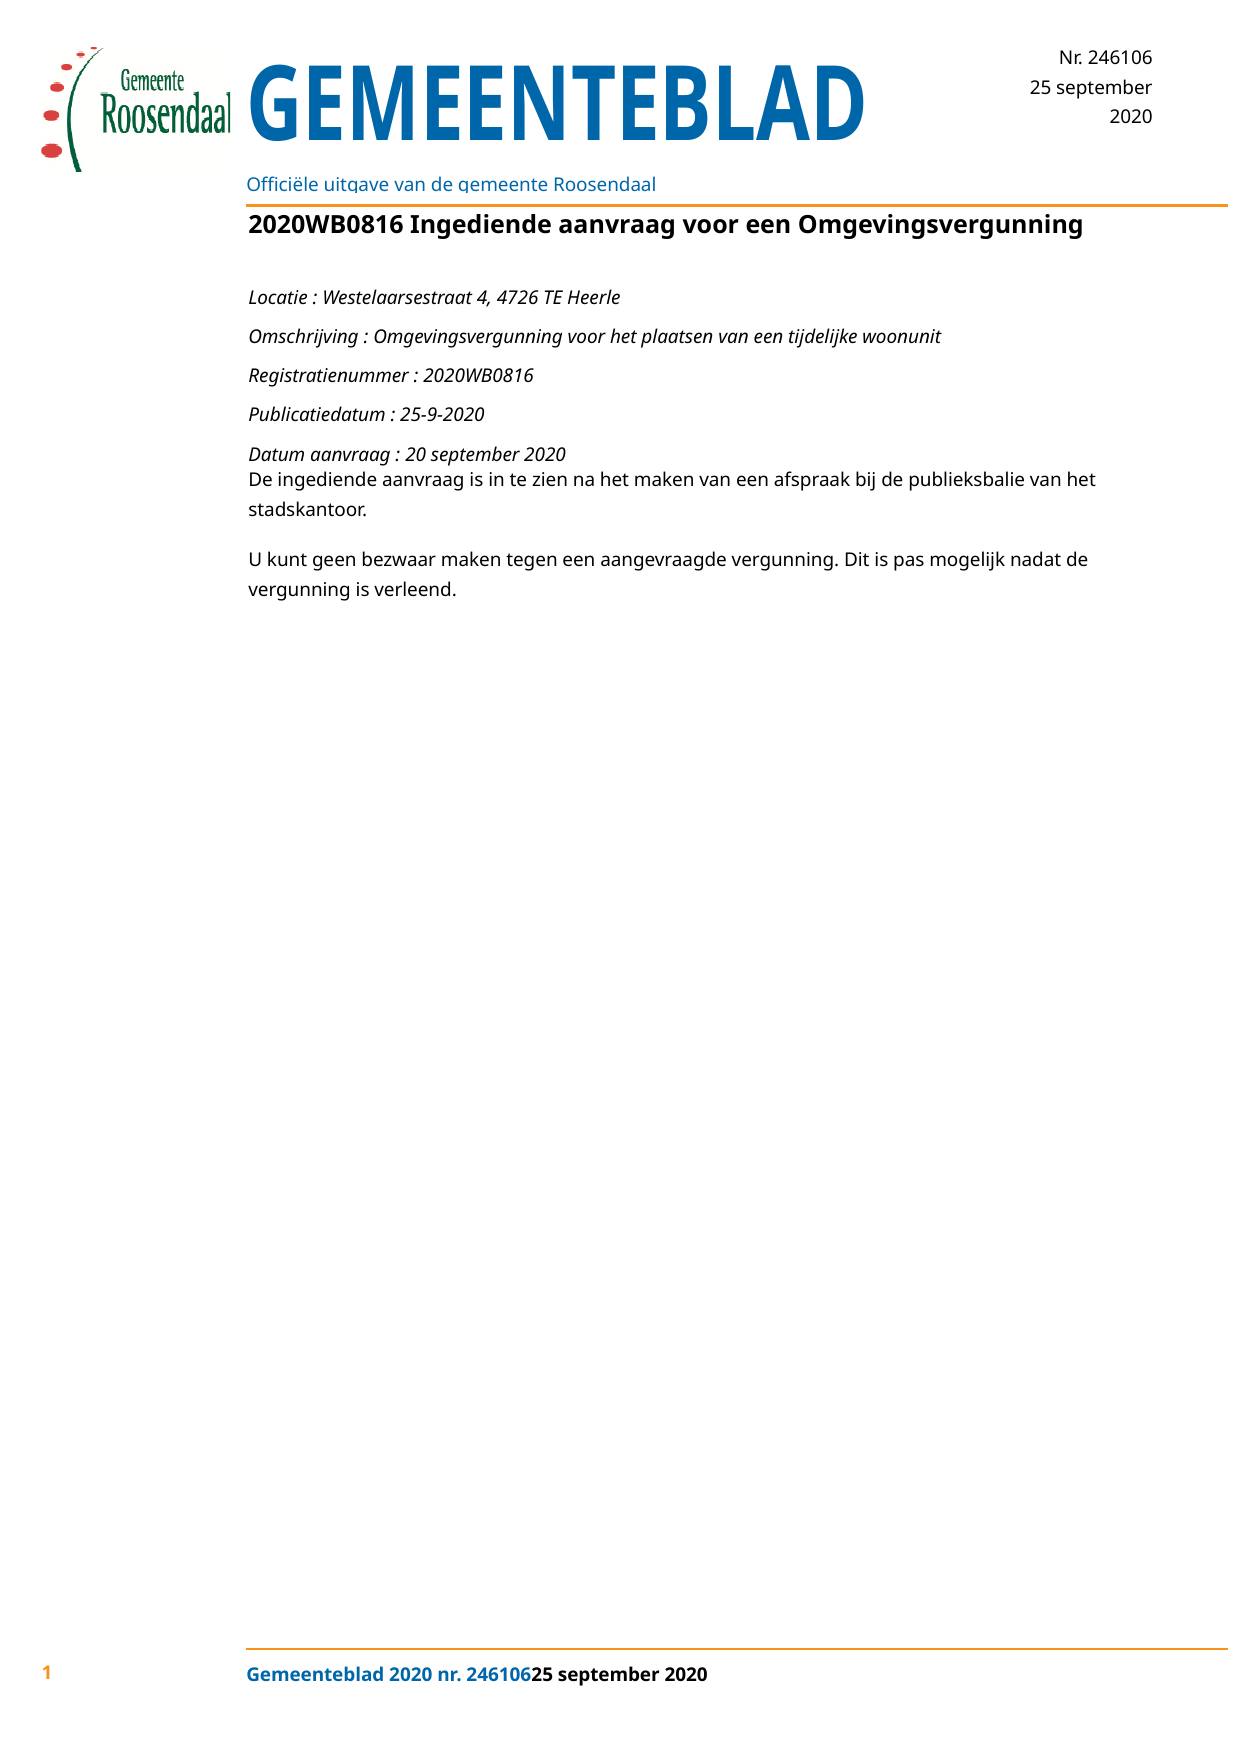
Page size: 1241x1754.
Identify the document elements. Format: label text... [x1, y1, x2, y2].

text 2020WB0816 Ingediende aanvraag voor een Omgevingsvergunning [248, 207, 1152, 241]
text Omschrijving : Omgevingsvergunning voor het plaatsen van een tijdelijke woonunit [248, 323, 1152, 349]
text U kunt geen bezwaar maken tegen een aangevraagde vergunning. Dit is pas mogelijk nadat de vergunning is verleend. [248, 547, 1152, 602]
text Publicatiedatum : 25-9-2020 [248, 402, 1152, 427]
picture [41, 47, 231, 172]
text Datum aanvraag : 20 september 2020 [248, 441, 1152, 467]
text De ingediende aanvraag is in te zien na het maken van een afspraak bij de publieksbalie van het stadskantoor. [248, 467, 1152, 522]
text Locatie : Westelaarsestraat 4, 4726 TE Heerle [248, 284, 1152, 309]
text Registratienummer : 2020WB0816 [248, 362, 1152, 388]
